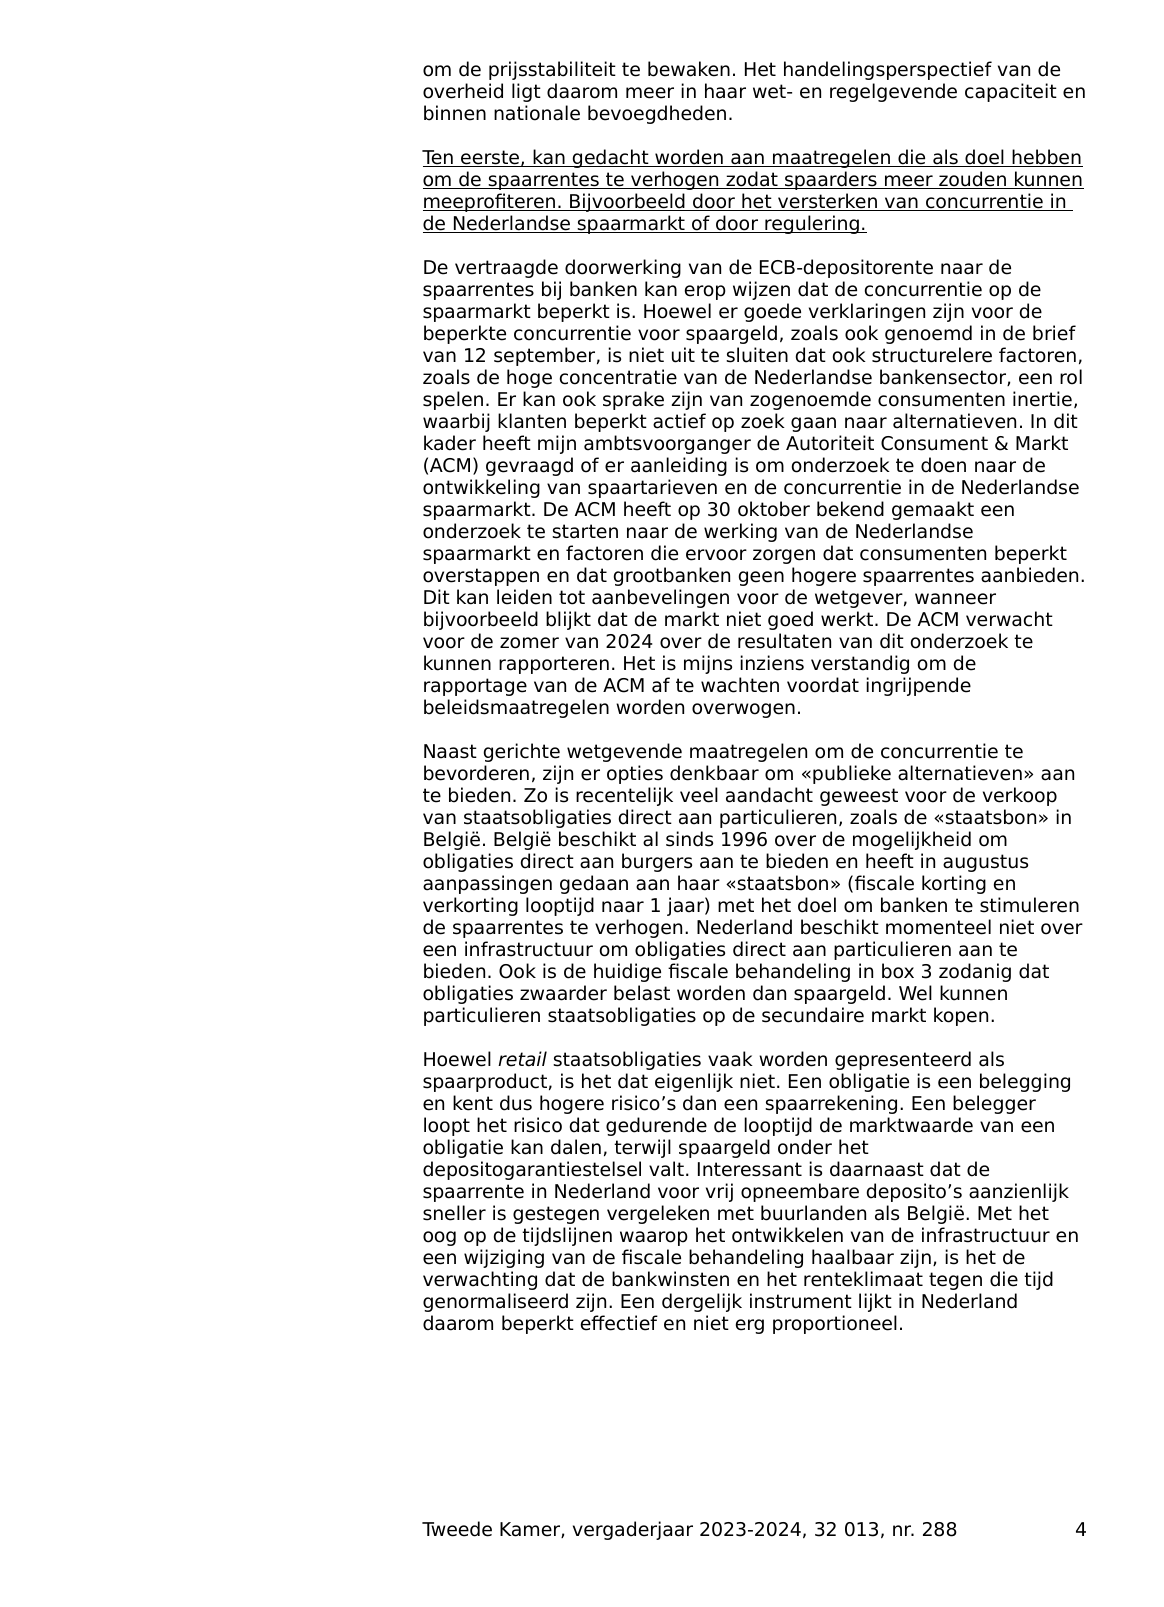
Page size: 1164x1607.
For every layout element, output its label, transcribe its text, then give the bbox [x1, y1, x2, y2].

text Naast gerichte wetgevende maatregelen om de concurrentie te bevorderen, zijn er opties denkbaar om «publieke alternatieven» aan te bieden. Zo is recentelijk veel aandacht geweest voor de verkoop van staatsobligaties direct aan particulieren, zoals de «staatsbon» in België. België beschikt al sinds 1996 over de mogelijkheid om obligaties direct aan burgers aan te bieden en heeft in augustus aanpassingen gedaan aan haar «staatsbon» (fiscale korting en verkorting looptijd naar 1 jaar) met het doel om banken te stimuleren de spaarrentes te verhogen. Nederland beschikt momenteel niet over een infrastructuur om obligaties direct aan particulieren aan te bieden. Ook is de huidige fiscale behandeling in box 3 zodanig dat obligaties zwaarder belast worden dan spaargeld. Wel kunnen particulieren staatsobligaties op de secundaire markt kopen. [422, 741, 1087, 1027]
text Hoewel retail staatsobligaties vaak worden gepresenteerd als spaarproduct, is het dat eigenlijk niet. Een obligatie is een belegging en kent dus hogere risico’s dan een spaarrekening. Een belegger loopt het risico dat gedurende de looptijd de marktwaarde van een obligatie kan dalen, terwijl spaargeld onder het depositogarantiestelsel valt. Interessant is daarnaast dat de spaarrente in Nederland voor vrij opneembare deposito’s aanzienlijk sneller is gestegen vergeleken met buurlanden als België. Met het oog op de tijdslijnen waarop het ontwikkelen van de infrastructuur en een wijziging van de fiscale behandeling haalbaar zijn, is het de verwachting dat de bankwinsten en het renteklimaat tegen die tijd genormaliseerd zijn. Een dergelijk instrument lijkt in Nederland daarom beperkt effectief en niet erg proportioneel. [422, 1049, 1087, 1335]
text om de prijsstabiliteit te bewaken. Het handelingsperspectief van de overheid ligt daarom meer in haar wet- en regelgevende capaciteit en binnen nationale bevoegdheden. [422, 59, 1087, 125]
text Ten eerste, kan gedacht worden aan maatregelen die als doel hebben om de spaarrentes te verhogen zodat spaarders meer zouden kunnen meeprofiteren. Bijvoorbeeld door het versterken van concurrentie in de Nederlandse spaarmarkt of door regulering. [422, 147, 1087, 235]
text De vertraagde doorwerking van de ECB-depositorente naar de spaarrentes bij banken kan erop wijzen dat de concurrentie op de spaarmarkt beperkt is. Hoewel er goede verklaringen zijn voor de beperkte concurrentie voor spaargeld, zoals ook genoemd in de brief van 12 september, is niet uit te sluiten dat ook structurelere factoren, zoals de hoge concentratie van de Nederlandse bankensector, een rol spelen. Er kan ook sprake zijn van zogenoemde consumenten inertie, waarbij klanten beperkt actief op zoek gaan naar alternatieven. In dit kader heeft mijn ambtsvoorganger de Autoriteit Consument & Markt (ACM) gevraagd of er aanleiding is om onderzoek te doen naar de ontwikkeling van spaartarieven en de concurrentie in de Nederlandse spaarmarkt. De ACM heeft op 30 oktober bekend gemaakt een onderzoek te starten naar de werking van de Nederlandse spaarmarkt en factoren die ervoor zorgen dat consumenten beperkt overstappen en dat grootbanken geen hogere spaarrentes aanbieden. Dit kan leiden tot aanbevelingen voor de wetgever, wanneer bijvoorbeeld blijkt dat de markt niet goed werkt. De ACM verwacht voor de zomer van 2024 over de resultaten van dit onderzoek te kunnen rapporteren. Het is mijns inziens verstandig om de rapportage van de ACM af te wachten voordat ingrijpende beleidsmaatregelen worden overwogen. [422, 257, 1087, 719]
